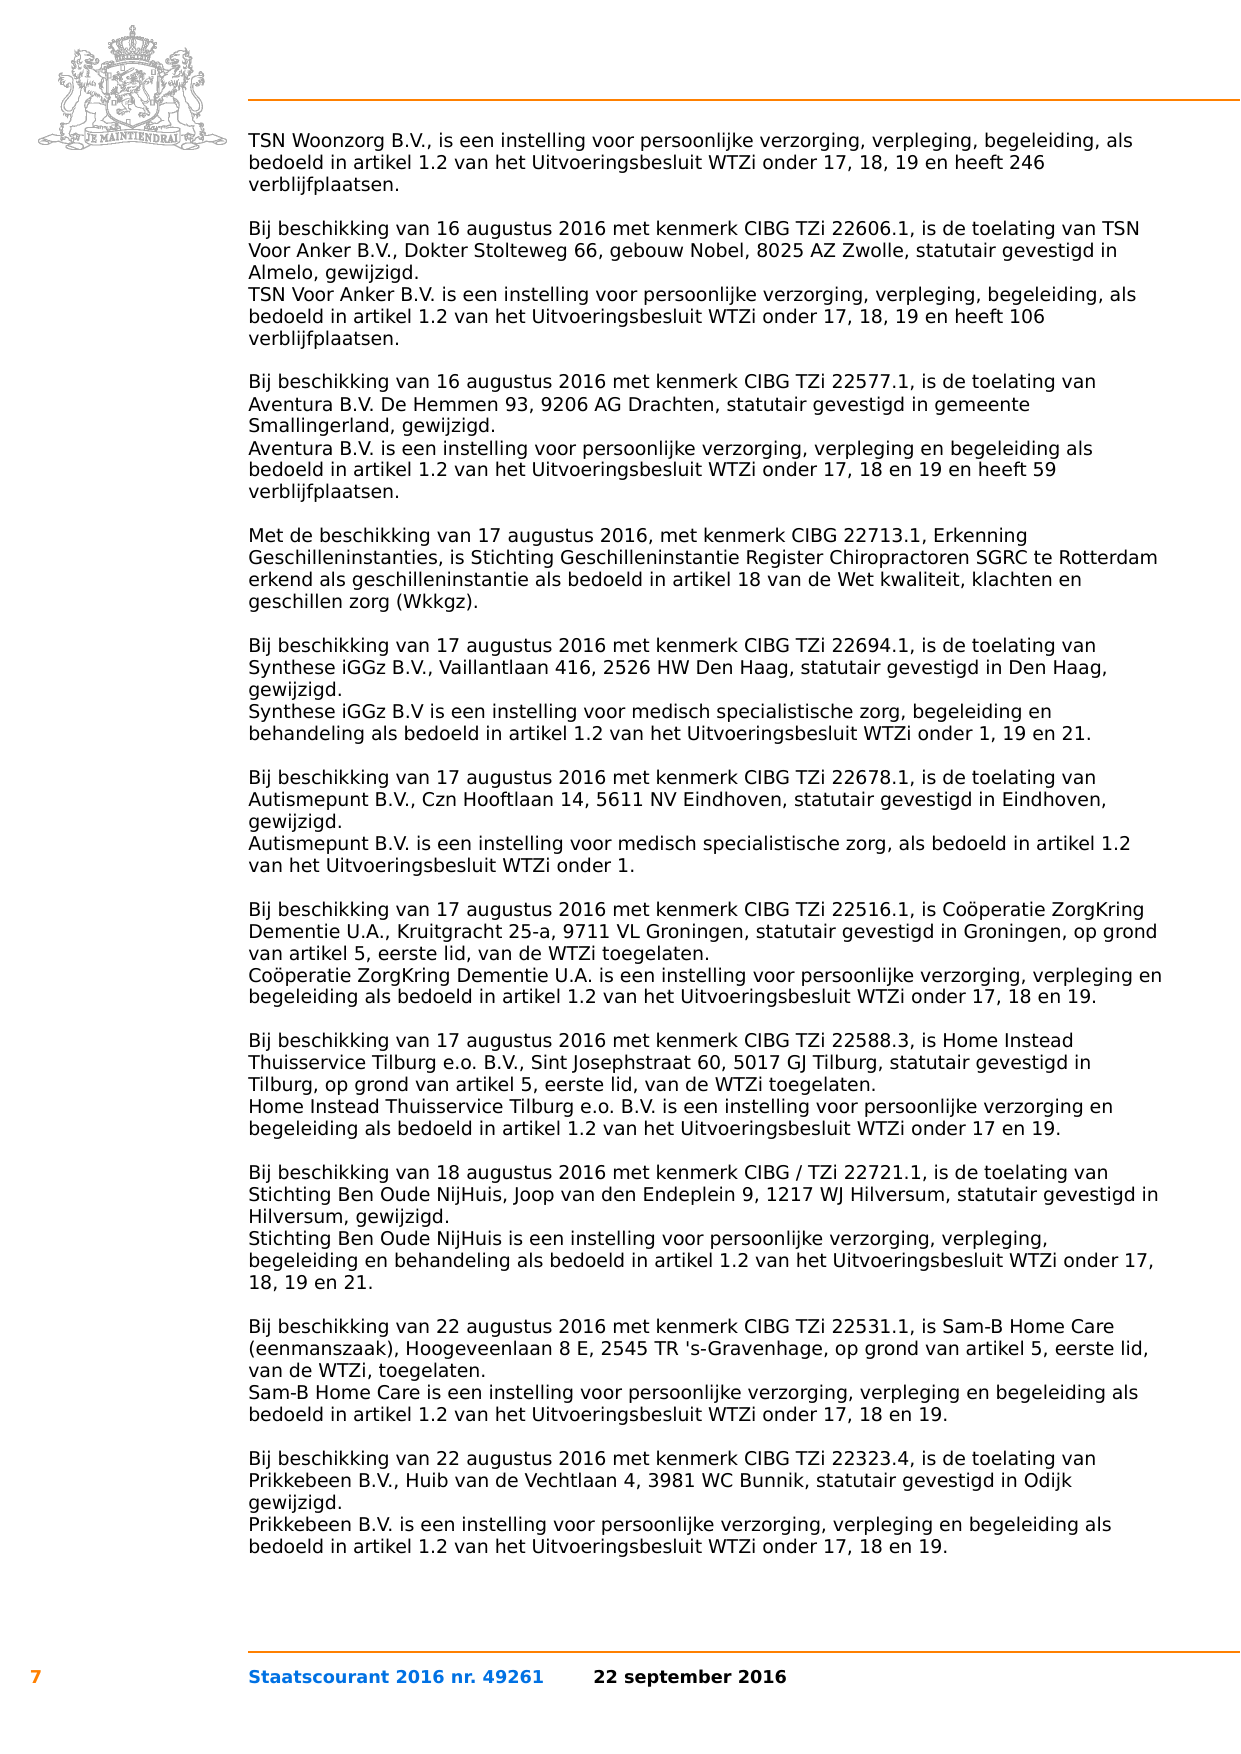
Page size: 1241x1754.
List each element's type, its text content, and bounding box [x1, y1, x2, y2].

text Met de beschikking van 17 augustus 2016, met kenmerk CIBG 22713.1, Erkenning Geschilleninstanties, is Stichting Geschilleninstantie Register Chiropractoren SGRC te Rotterdam erkend als geschilleninstantie als bedoeld in artikel 18 van de Wet kwaliteit, klachten en geschillen zorg (Wkkgz). [248, 525, 1163, 613]
text Bij beschikking van 17 augustus 2016 met kenmerk CIBG TZi 22694.1, is de toelating van Synthese iGGz B.V., Vaillantlaan 416, 2526 HW Den Haag, statutair gevestigd in Den Haag, gewijzigd. [248, 635, 1163, 701]
text Aventura B.V. is een instelling voor persoonlijke verzorging, verpleging en begeleiding als bedoeld in artikel 1.2 van het Uitvoeringsbesluit WTZi onder 17, 18 en 19 en heeft 59 verblijfplaatsen. [248, 437, 1163, 503]
text Bij beschikking van 22 augustus 2016 met kenmerk CIBG TZi 22323.4, is de toelating van Prikkebeen B.V., Huib van de Vechtlaan 4, 3981 WC Bunnik, statutair gevestigd in Odijk gewijzigd. [248, 1448, 1163, 1513]
text Synthese iGGz B.V is een instelling voor medisch specialistische zorg, begeleiding en behandeling als bedoeld in artikel 1.2 van het Uitvoeringsbesluit WTZi onder 1, 19 en 21. [248, 701, 1163, 745]
text Sam-B Home Care is een instelling voor persoonlijke verzorging, verpleging en begeleiding als bedoeld in artikel 1.2 van het Uitvoeringsbesluit WTZi onder 17, 18 en 19. [248, 1382, 1163, 1426]
text Prikkebeen B.V. is een instelling voor persoonlijke verzorging, verpleging en begeleiding als bedoeld in artikel 1.2 van het Uitvoeringsbesluit WTZi onder 17, 18 en 19. [248, 1513, 1163, 1557]
text Bij beschikking van 16 augustus 2016 met kenmerk CIBG TZi 22577.1, is de toelating van Aventura B.V. De Hemmen 93, 9206 AG Drachten, statutair gevestigd in gemeente Smallingerland, gewijzigd. [248, 371, 1163, 437]
text Home Instead Thuisservice Tilburg e.o. B.V. is een instelling voor persoonlijke verzorging en begeleiding als bedoeld in artikel 1.2 van het Uitvoeringsbesluit WTZi onder 17 en 19. [248, 1096, 1163, 1140]
text Coöperatie ZorgKring Dementie U.A. is een instelling voor persoonlijke verzorging, verpleging en begeleiding als bedoeld in artikel 1.2 van het Uitvoeringsbesluit WTZi onder 17, 18 en 19. [248, 964, 1163, 1008]
text Bij beschikking van 22 augustus 2016 met kenmerk CIBG TZi 22531.1, is Sam-B Home Care (eenmanszaak), Hoogeveenlaan 8 E, 2545 TR 's-Gravenhage, op grond van artikel 5, eerste lid, van de WTZi, toegelaten. [248, 1316, 1163, 1382]
text TSN Woonzorg B.V., is een instelling voor persoonlijke verzorging, verpleging, begeleiding, als bedoeld in artikel 1.2 van het Uitvoeringsbesluit WTZi onder 17, 18, 19 en heeft 246 verblijfplaatsen. [248, 130, 1163, 196]
text Autismepunt B.V. is een instelling voor medisch specialistische zorg, als bedoeld in artikel 1.2 van het Uitvoeringsbesluit WTZi onder 1. [248, 833, 1163, 877]
text Bij beschikking van 17 augustus 2016 met kenmerk CIBG TZi 22678.1, is de toelating van Autismepunt B.V., Czn Hooftlaan 14, 5611 NV Eindhoven, statutair gevestigd in Eindhoven, gewijzigd. [248, 767, 1163, 833]
text Bij beschikking van 16 augustus 2016 met kenmerk CIBG TZi 22606.1, is de toelating van TSN Voor Anker B.V., Dokter Stolteweg 66, gebouw Nobel, 8025 AZ Zwolle, statutair gevestigd in Almelo, gewijzigd. [248, 218, 1163, 284]
text Bij beschikking van 17 augustus 2016 met kenmerk CIBG TZi 22588.3, is Home Instead Thuisservice Tilburg e.o. B.V., Sint Josephstraat 60, 5017 GJ Tilburg, statutair gevestigd in Tilburg, op grond van artikel 5, eerste lid, van de WTZi toegelaten. [248, 1030, 1163, 1096]
text Stichting Ben Oude NijHuis is een instelling voor persoonlijke verzorging, verpleging, begeleiding en behandeling als bedoeld in artikel 1.2 van het Uitvoeringsbesluit WTZi onder 17, 18, 19 en 21. [248, 1228, 1163, 1294]
text Bij beschikking van 18 augustus 2016 met kenmerk CIBG / TZi 22721.1, is de toelating van Stichting Ben Oude NijHuis, Joop van den Endeplein 9, 1217 WJ Hilversum, statutair gevestigd in Hilversum, gewijzigd. [248, 1162, 1163, 1228]
text TSN Voor Anker B.V. is een instelling voor persoonlijke verzorging, verpleging, begeleiding, als bedoeld in artikel 1.2 van het Uitvoeringsbesluit WTZi onder 17, 18, 19 en heeft 106 verblijfplaatsen. [248, 284, 1163, 349]
picture [38, 25, 227, 150]
text Bij beschikking van 17 augustus 2016 met kenmerk CIBG TZi 22516.1, is Coöperatie ZorgKring Dementie U.A., Kruitgracht 25-a, 9711 VL Groningen, statutair gevestigd in Groningen, op grond van artikel 5, eerste lid, van de WTZi toegelaten. [248, 898, 1163, 964]
